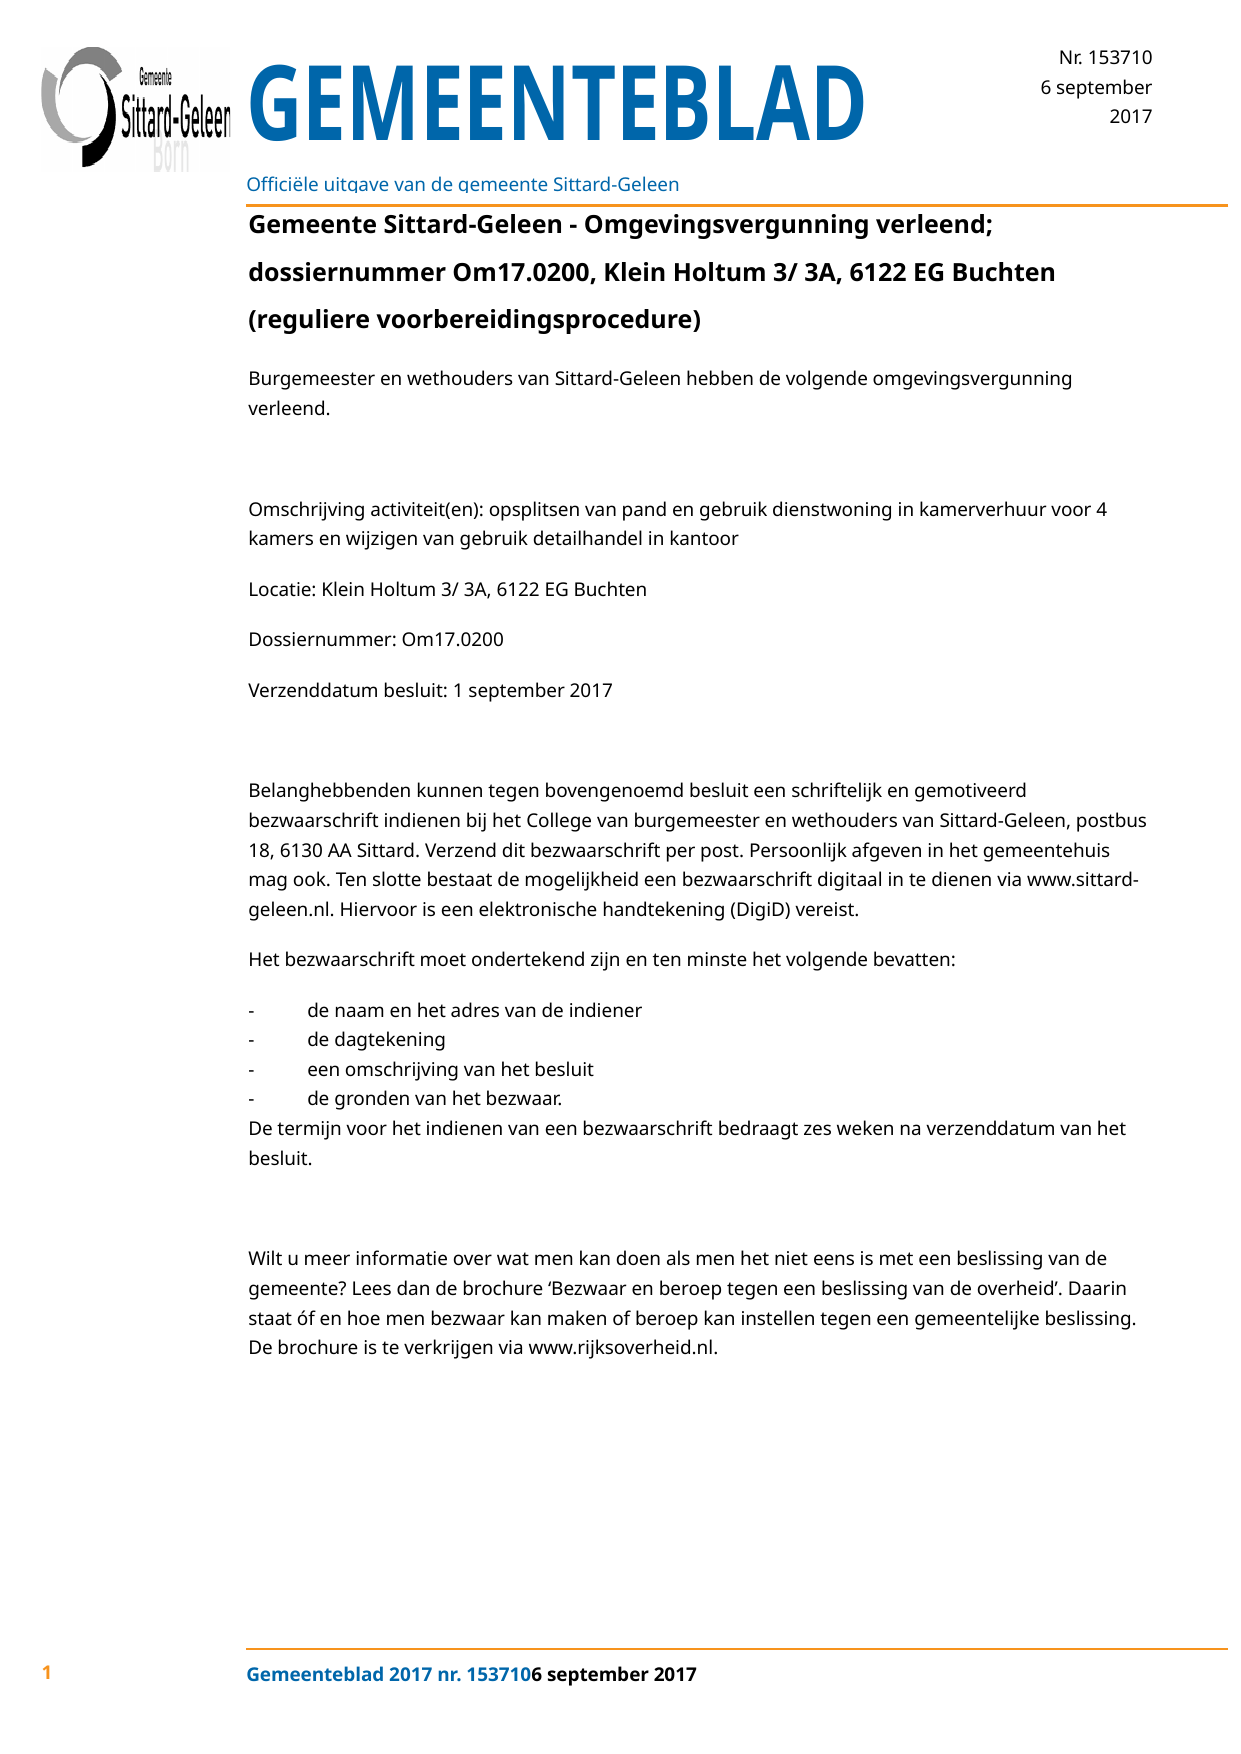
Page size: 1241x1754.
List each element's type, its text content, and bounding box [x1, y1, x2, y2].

picture [41, 47, 231, 172]
text Gemeente Sittard-Geleen - Omgevingsvergunning verleend; dossiernummer Om17.0200, Klein Holtum 3/ 3A, 6122 EG Buchten (reguliere voorbereidingsprocedure) [248, 207, 1152, 336]
text Verzenddatum besluit: 1 september 2017 [248, 677, 1152, 702]
text Het bezwaarschrift moet ondertekend zijn en ten minste het volgende bevatten: [248, 946, 1152, 972]
text De termijn voor het indienen van een bezwaarschrift bedraagt zes weken na verzenddatum van het besluit. [248, 1115, 1152, 1170]
text Omschrijving activiteit(en): opsplitsen van pand en gebruik dienstwoning in kamerverhuur voor 4 kamers en wijzigen van gebruik detailhandel in kantoor [248, 496, 1152, 551]
list de dagtekening [248, 1026, 1152, 1052]
list een omschrijving van het besluit [248, 1056, 1152, 1082]
list de naam en het adres van de indiener [248, 997, 1152, 1022]
text Dossiernummer: Om17.0200 [248, 626, 1152, 652]
text Burgemeester en wethouders van Sittard-Geleen hebben de volgende omgevingsvergunning verleend. [248, 366, 1152, 421]
text Belanghebbenden kunnen tegen bovengenoemd besluit een schriftelijk en gemotiveerd bezwaarschrift indienen bij het College van burgemeester en wethouders van Sittard-Geleen, postbus 18, 6130 AA Sittard. Verzend dit bezwaarschrift per post. Persoonlijk afgeven in het gemeentehuis mag ook. Ten slotte bestaat de mogelijkheid een bezwaarschrift digitaal in te dienen via www.sittard-geleen.nl. Hiervoor is een elektronische handtekening (DigiD) vereist. [248, 778, 1152, 922]
list de gronden van het bezwaar. [248, 1086, 1152, 1111]
text Wilt u meer informatie over wat men kan doen als men het niet eens is met een beslissing van de gemeente? Lees dan de brochure ‘Bezwaar en beroep tegen een beslissing van de overheid’. Daarin staat óf en hoe men bezwaar kan maken of beroep kan instellen tegen een gemeentelijke beslissing. De brochure is te verkrijgen via www.rijksoverheid.nl. [248, 1246, 1152, 1360]
text Locatie: Klein Holtum 3/ 3A, 6122 EG Buchten [248, 576, 1152, 602]
